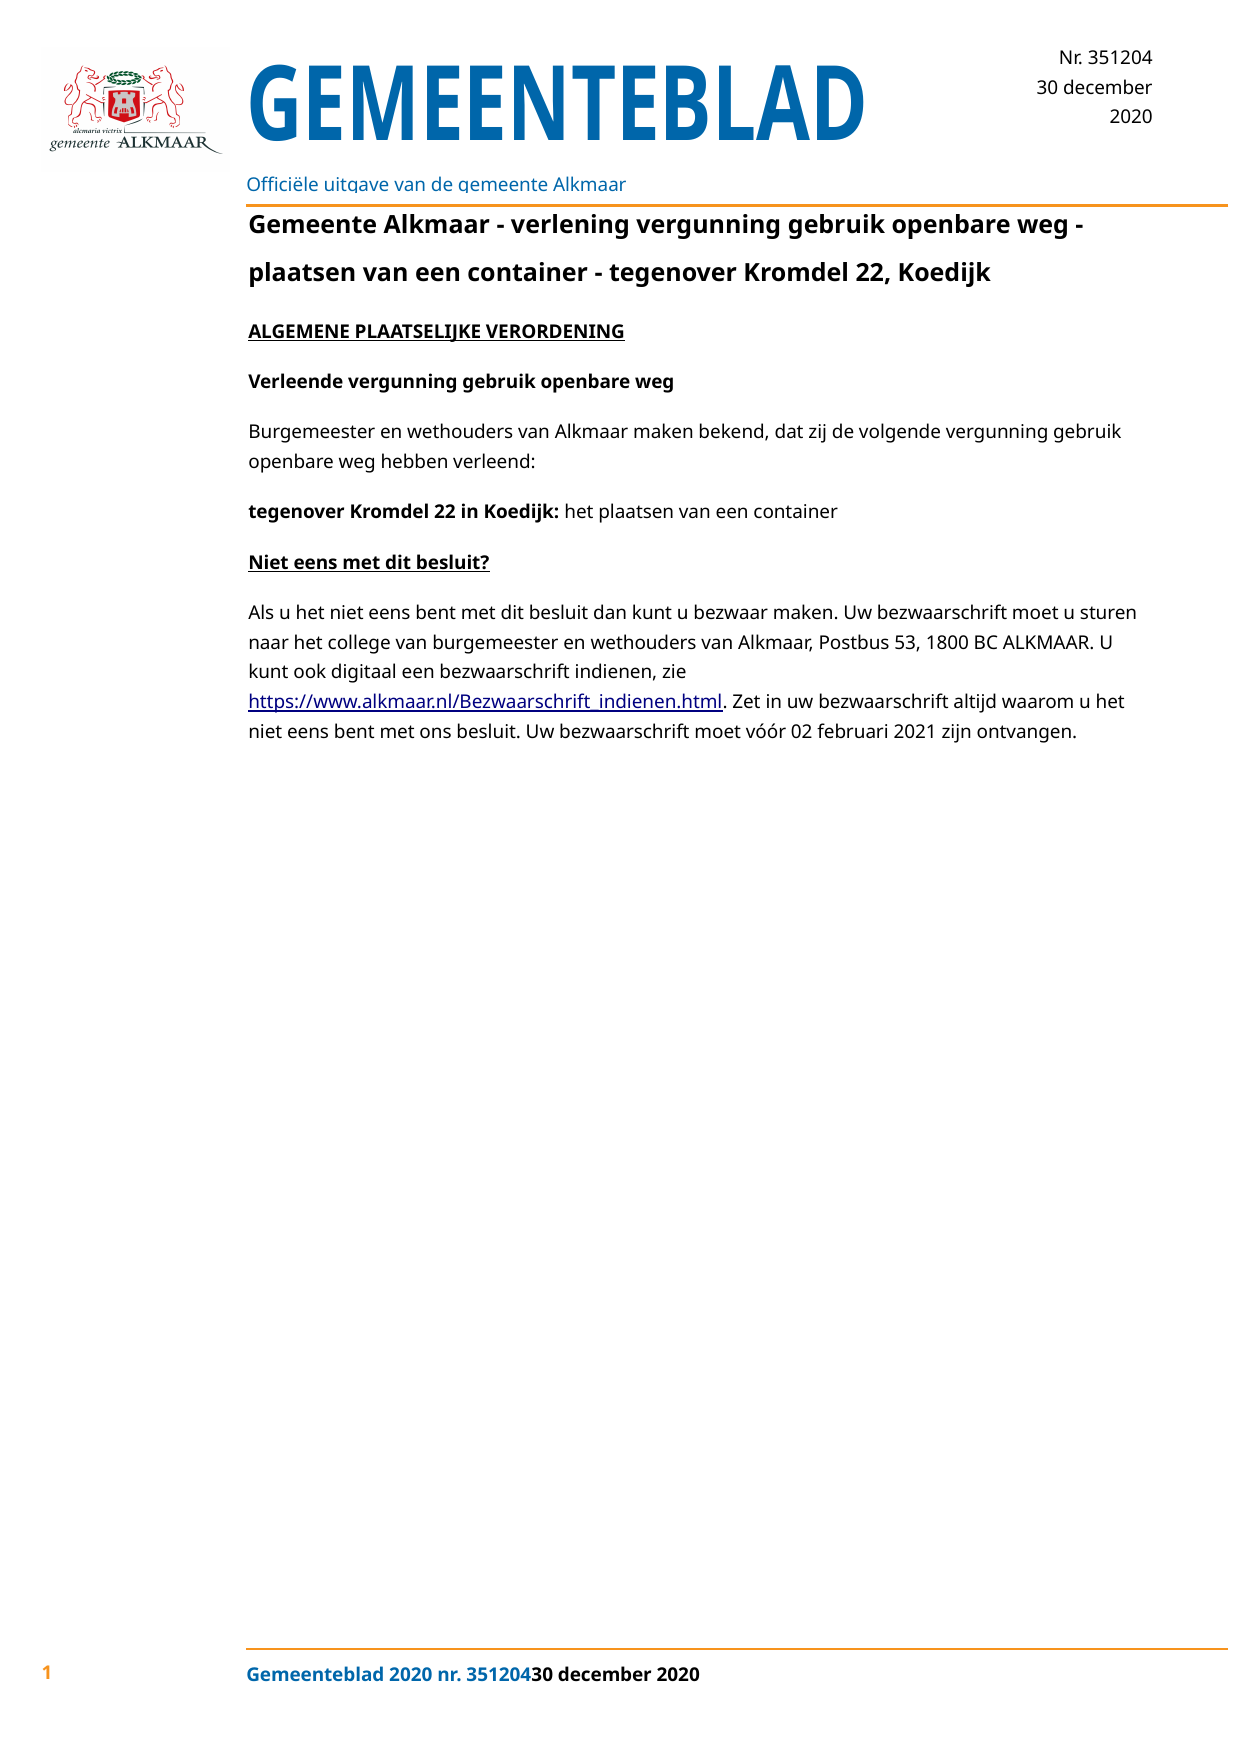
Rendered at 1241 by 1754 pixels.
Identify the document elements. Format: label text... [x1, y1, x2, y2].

text Verleende vergunning gebruik openbare weg [248, 368, 1152, 394]
text Gemeente Alkmaar - verlening vergunning gebruik openbare weg - plaatsen van een container - tegenover Kromdel 22, Koedijk [248, 207, 1152, 288]
text Burgemeester en wethouders van Alkmaar maken bekend, dat zij de volgende vergunning gebruik openbare weg hebben verleend: [248, 419, 1152, 474]
picture [41, 47, 231, 172]
text Als u het niet eens bent met dit besluit dan kunt u bezwaar maken. Uw bezwaarschrift moet u sturen naar het college van burgemeester en wethouders van Alkmaar, Postbus 53, 1800 BC ALKMAAR. U kunt ook digitaal een bezwaarschrift indienen, zie https://www.alkmaar.nl/Bezwaarschrift_indienen.html. Zet in uw bezwaarschrift altijd waarom u het niet eens bent met ons besluit. Uw bezwaarschrift moet vóór 02 februari 2021 zijn ontvangen. [248, 599, 1152, 744]
text ALGEMENE PLAATSELIJKE VERORDENING [248, 318, 1152, 344]
text Niet eens met dit besluit? [248, 549, 1152, 575]
text tegenover Kromdel 22 in Koedijk: het plaatsen van een container [248, 499, 1152, 524]
